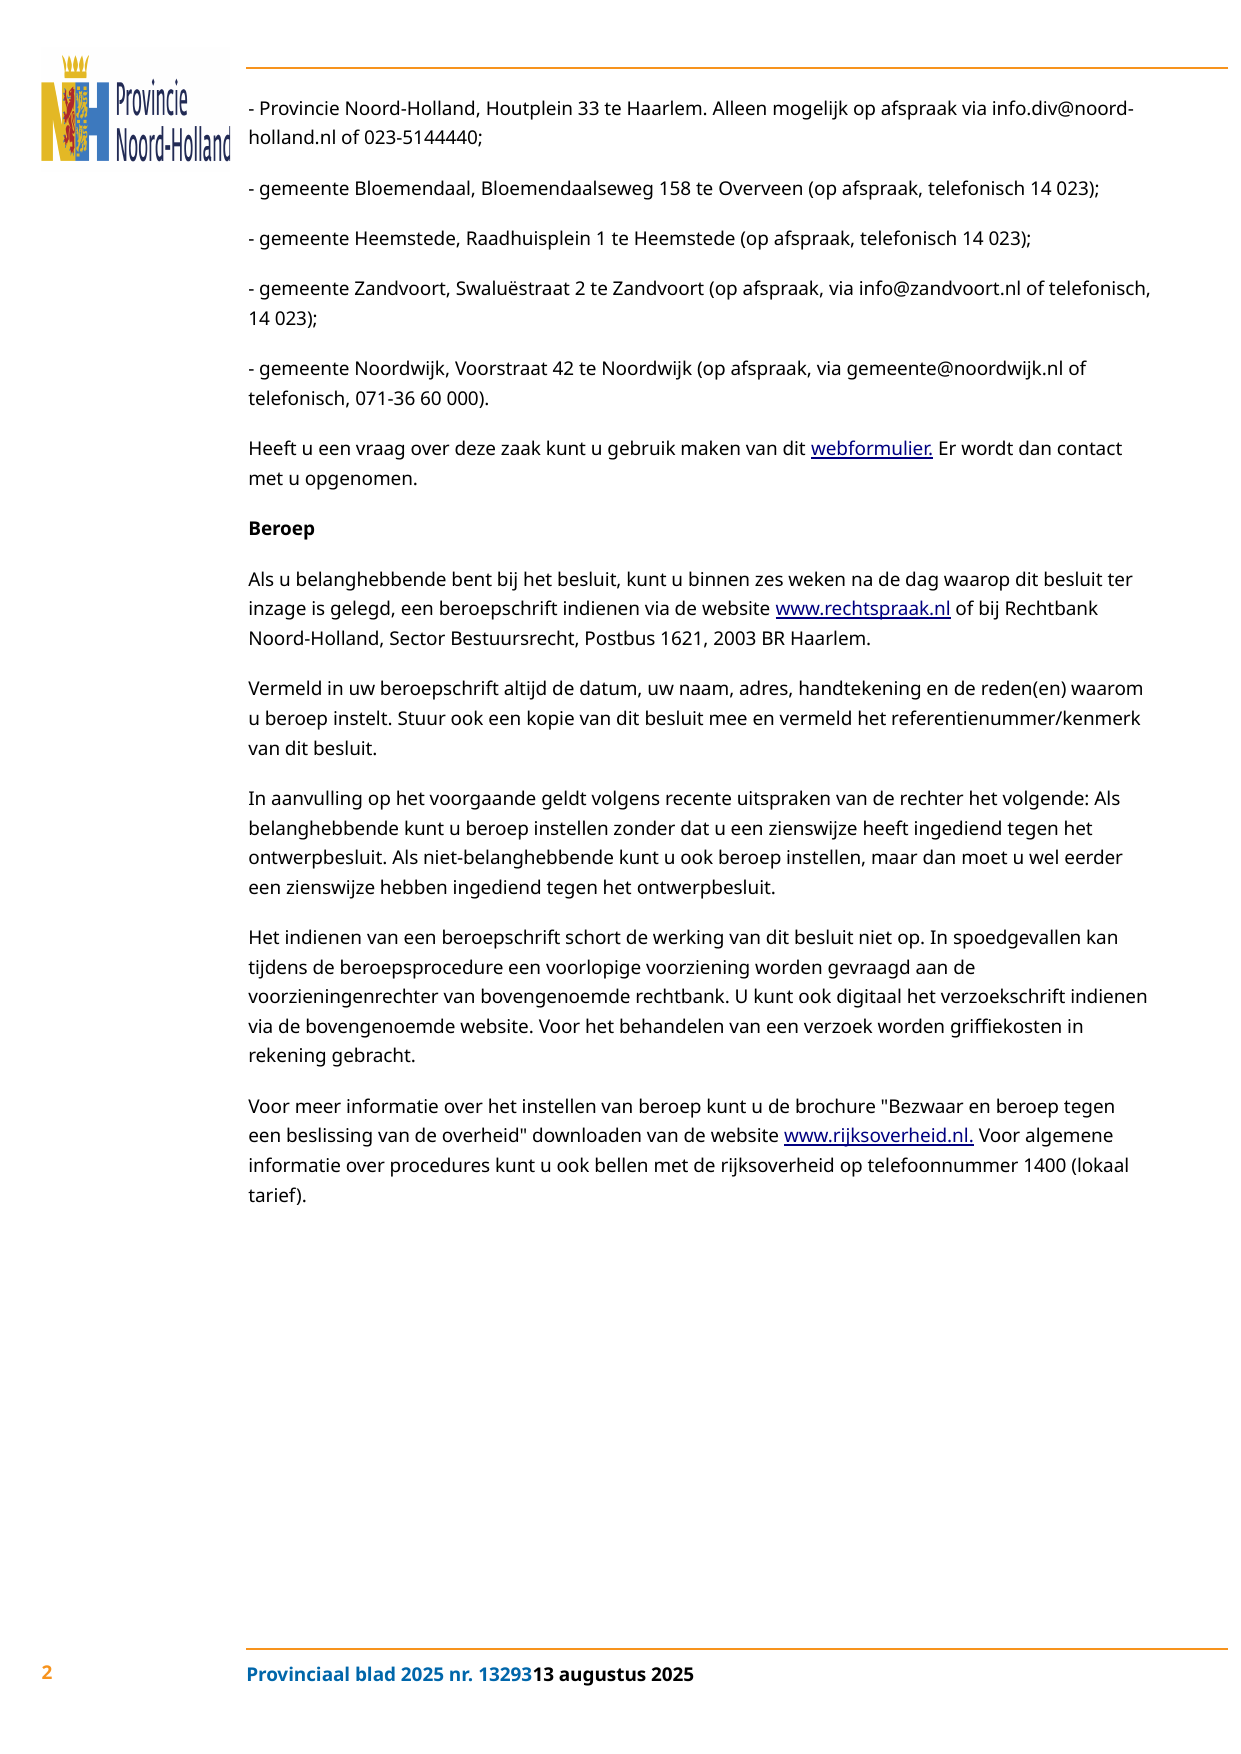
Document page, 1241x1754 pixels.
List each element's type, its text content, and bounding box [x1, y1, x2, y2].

text Beroep [248, 516, 1152, 541]
text In aanvulling op het voorgaande geldt volgens recente uitspraken van de rechter het volgende: Als belanghebbende kunt u beroep instellen zonder dat u een zienswijze heeft ingediend tegen het ontwerpbesluit. Als niet-belanghebbende kunt u ook beroep instellen, maar dan moet u wel eerder een zienswijze hebben ingediend tegen het ontwerpbesluit. [248, 785, 1152, 900]
text Heeft u een vraag over deze zaak kunt u gebruik maken van dit webformulier. Er wordt dan contact met u opgenomen. [248, 436, 1152, 491]
text - gemeente Bloemendaal, Bloemendaalseweg 158 te Overveen (op afspraak, telefonisch 14 023); [248, 175, 1152, 201]
text - gemeente Heemstede, Raadhuisplein 1 te Heemstede (op afspraak, telefonisch 14 023); [248, 225, 1152, 251]
text - gemeente Noordwijk, Voorstraat 42 te Noordwijk (op afspraak, via gemeente@noordwijk.nl of telefonisch, 071-36 60 000). [248, 356, 1152, 411]
picture [41, 47, 231, 172]
text Voor meer informatie over het instellen van beroep kunt u de brochure "Bezwaar en beroep tegen een beslissing van de overheid" downloaden van de website www.rijksoverheid.nl. Voor algemene informatie over procedures kunt u ook bellen met de rijksoverheid op telefoonnummer 1400 (lokaal tarief). [248, 1093, 1152, 1208]
text - gemeente Zandvoort, Swaluëstraat 2 te Zandvoort (op afspraak, via info@zandvoort.nl of telefonisch, 14 023); [248, 276, 1152, 331]
text - Provincie Noord-Holland, Houtplein 33 te Haarlem. Alleen mogelijk op afspraak via info.div@noord-holland.nl of 023-5144440; [248, 95, 1152, 150]
text Als u belanghebbende bent bij het besluit, kunt u binnen zes weken na de dag waarop dit besluit ter inzage is gelegd, een beroepschrift indienen via de website www.rechtspraak.nl of bij Rechtbank Noord-Holland, Sector Bestuursrecht, Postbus 1621, 2003 BR Haarlem. [248, 566, 1152, 651]
text Vermeld in uw beroepschrift altijd de datum, uw naam, adres, handtekening en de reden(en) waarom u beroep instelt. Stuur ook een kopie van dit besluit mee en vermeld het referentienummer/kenmerk van dit besluit. [248, 676, 1152, 761]
text Het indienen van een beroepschrift schort de werking van dit besluit niet op. In spoedgevallen kan tijdens de beroepsprocedure een voorlopige voorziening worden gevraagd aan de voorzieningenrechter van bovengenoemde rechtbank. U kunt ook digitaal het verzoekschrift indienen via de bovengenoemde website. Voor het behandelen van een verzoek worden griffiekosten in rekening gebracht. [248, 924, 1152, 1068]
